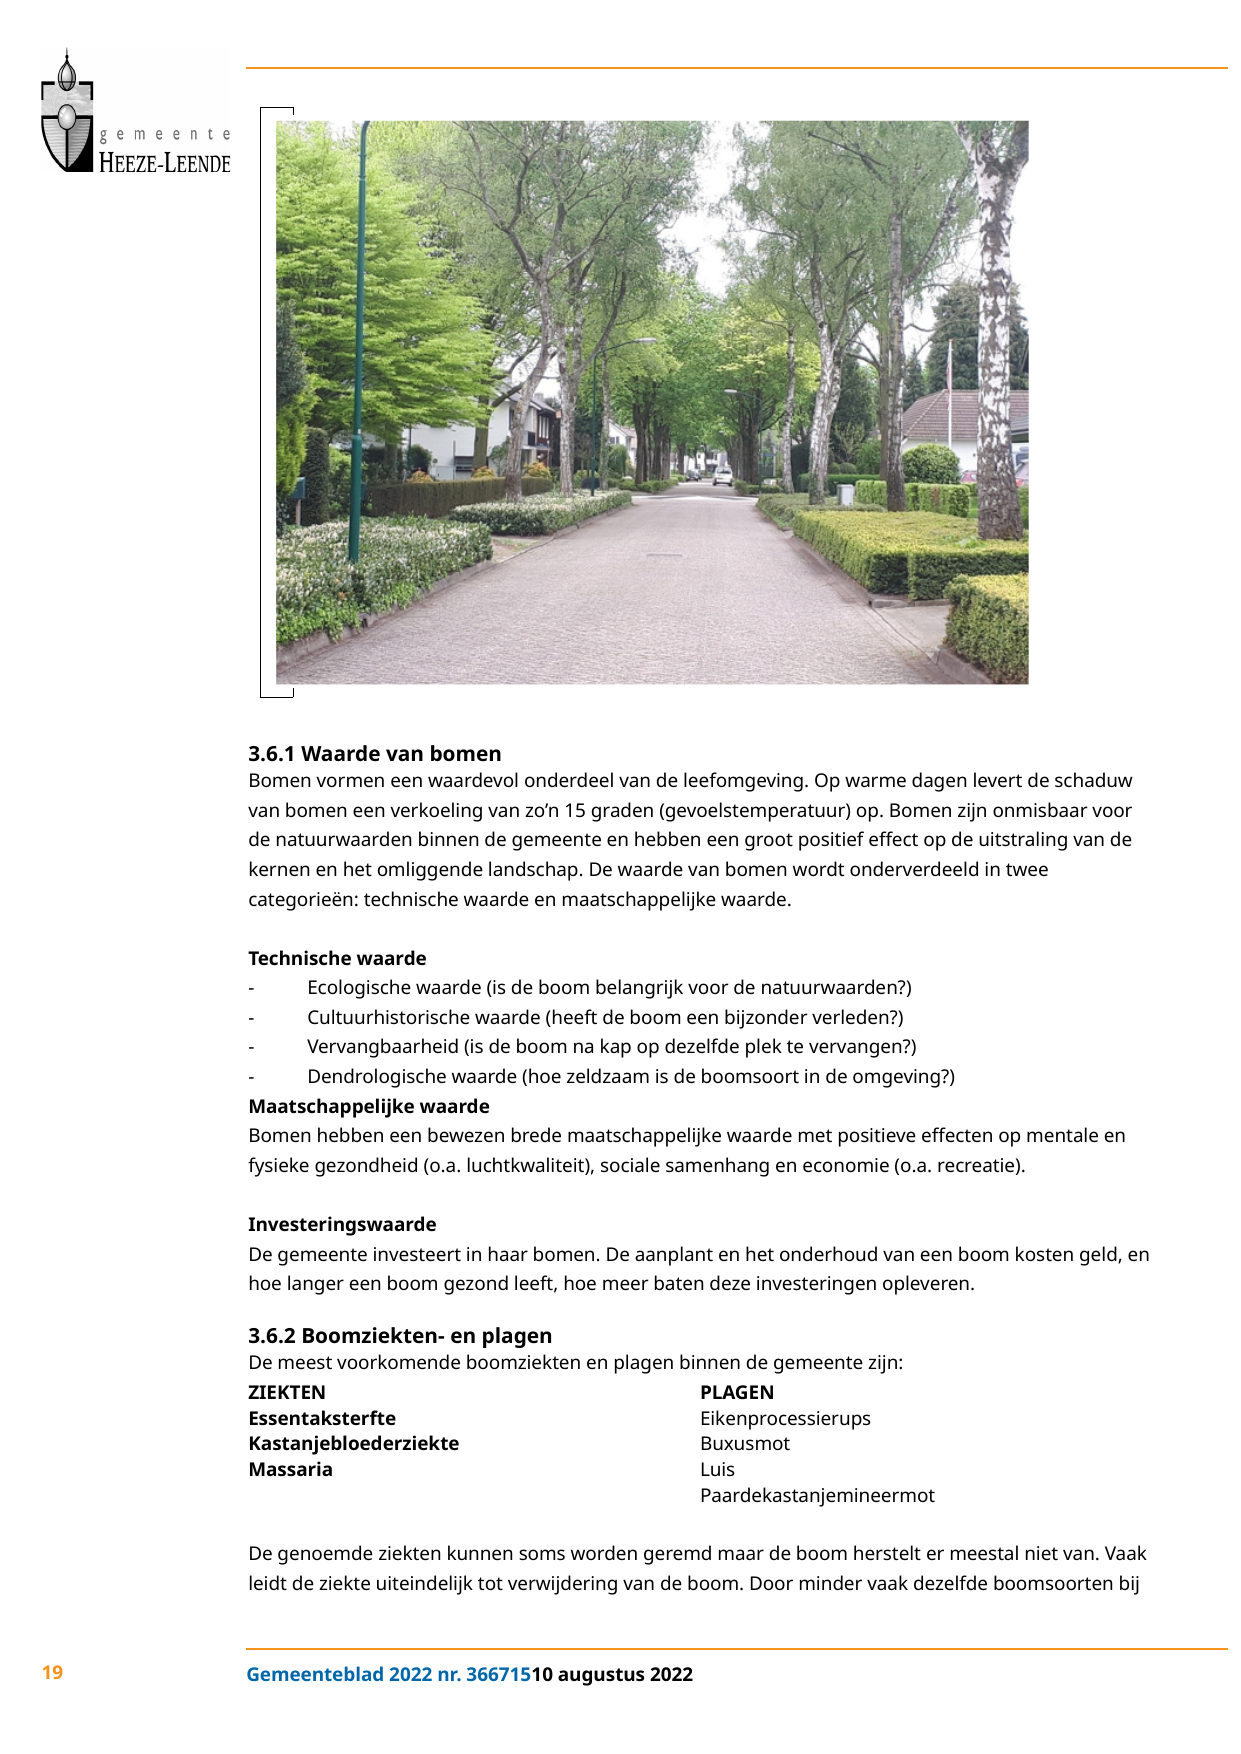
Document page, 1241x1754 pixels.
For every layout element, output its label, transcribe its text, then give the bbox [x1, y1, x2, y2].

text Bomen hebben een bewezen brede maatschappelijke waarde met positieve effecten op mentale en fysieke gezondheid (o.a. luchtkwaliteit), sociale samenhang en economie (o.a. recreatie). [248, 1122, 1152, 1178]
table_cell Essentaksterfte [248, 1405, 700, 1430]
text De gemeente investeert in haar bomen. De aanplant en het onderhoud van een boom kosten geld, en hoe langer een boom gezond leeft, hoe meer baten deze investeringen opleveren. [248, 1241, 1152, 1296]
picture [41, 47, 231, 172]
table_cell Massaria [248, 1456, 700, 1482]
picture [268, 115, 1037, 688]
text 3.6.1 Waarde van bomen [248, 739, 1152, 767]
table_header ZIEKTEN [248, 1379, 700, 1405]
text Technische waarde [248, 945, 1152, 971]
text De genoemde ziekten kunnen soms worden geremd maar de boom herstelt er meestal niet van. Vaak leidt de ziekte uiteindelijk tot verwijdering van de boom. Door minder vaak dezelfde boomsoorten bij [248, 1540, 1152, 1596]
list Dendrologische waarde (hoe zeldzaam is de boomsoort in de omgeving?) [248, 1063, 1152, 1089]
text 3.6.2 Boomziekten- en plagen [248, 1321, 1152, 1349]
text Bomen vormen een waardevol onderdeel van de leefomgeving. Op warme dagen levert de schaduw van bomen een verkoeling van zo’n 15 graden (gevoelstemperatuur) op. Bomen zijn onmisbaar voor de natuurwaarden binnen de gemeente en hebben een groot positief effect op de uitstraling van de kernen en het omliggende landschap. De waarde van bomen wordt onderverdeeld in twee categorieën: technische waarde en maatschappelijke waarde. [248, 767, 1152, 912]
table_header PLAGEN [700, 1379, 1152, 1405]
table_cell Paardekastanjemineermot [700, 1482, 1152, 1508]
table_cell Eikenprocessierups [700, 1405, 1152, 1430]
text De meest voorkomende boomziekten en plagen binnen de gemeente zijn: [248, 1349, 1152, 1375]
table_cell [248, 1482, 700, 1508]
table_cell Luis [700, 1456, 1152, 1482]
list Cultuurhistorische waarde (heeft de boom een bijzonder verleden?) [248, 1004, 1152, 1030]
list Ecologische waarde (is de boom belangrijk voor de natuurwaarden?) [248, 974, 1152, 1000]
table_cell Kastanjebloederziekte [248, 1430, 700, 1456]
list Vervangbaarheid (is de boom na kap op dezelfde plek te vervangen?) [248, 1034, 1152, 1059]
text Maatschappelijke waarde [248, 1093, 1152, 1119]
table_cell Buxusmot [700, 1430, 1152, 1456]
text Investeringswaarde [248, 1211, 1152, 1237]
